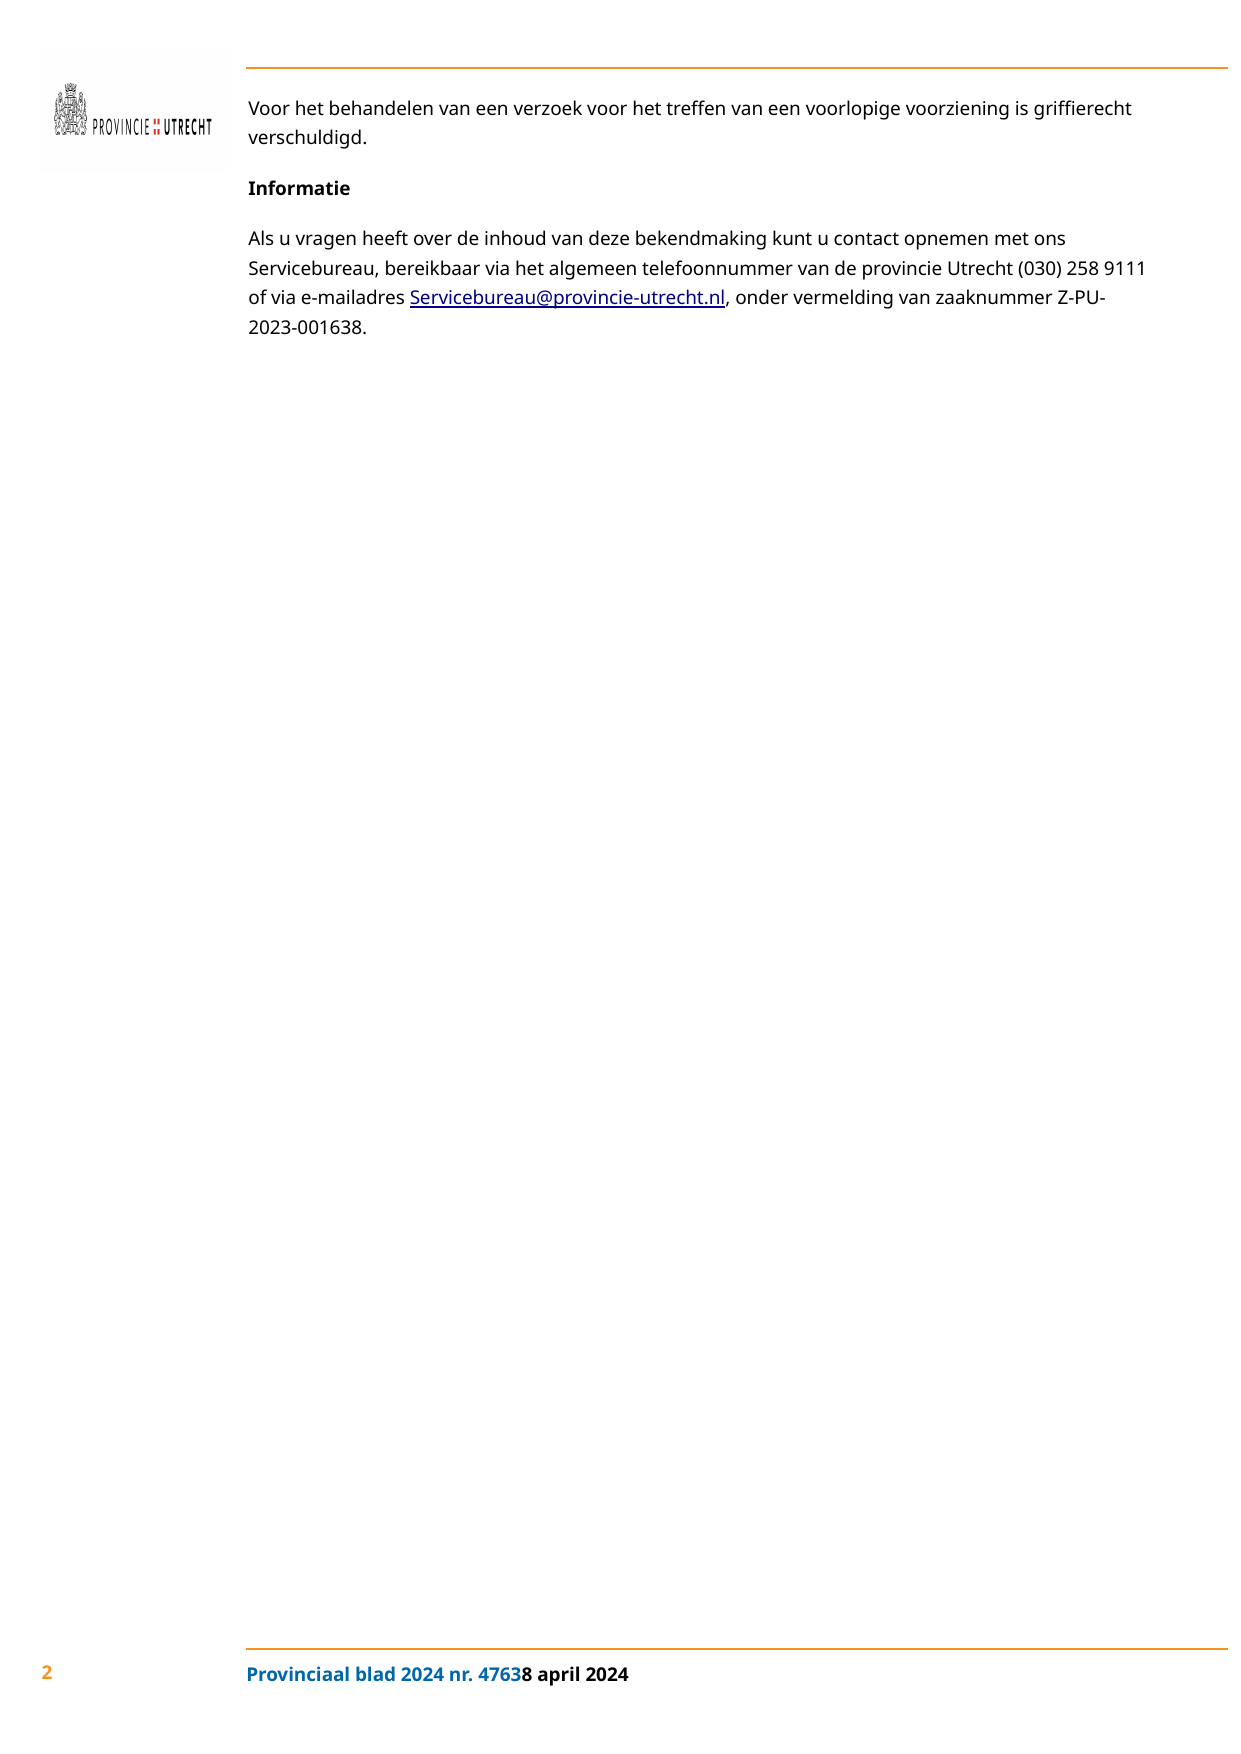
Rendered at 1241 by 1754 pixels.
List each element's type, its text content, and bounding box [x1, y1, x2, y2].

text Informatie [248, 175, 1152, 201]
picture [41, 47, 231, 172]
text Als u vragen heeft over de inhoud van deze bekendmaking kunt u contact opnemen met ons Servicebureau, bereikbaar via het algemeen telefoonnummer van de provincie Utrecht (030) 258 9111 of via e-mailadres Servicebureau@provincie-utrecht.nl, onder vermelding van zaaknummer Z-PU-2023-001638. [248, 225, 1152, 340]
text Voor het behandelen van een verzoek voor het treffen van een voorlopige voorziening is griffierecht verschuldigd. [248, 95, 1152, 150]
